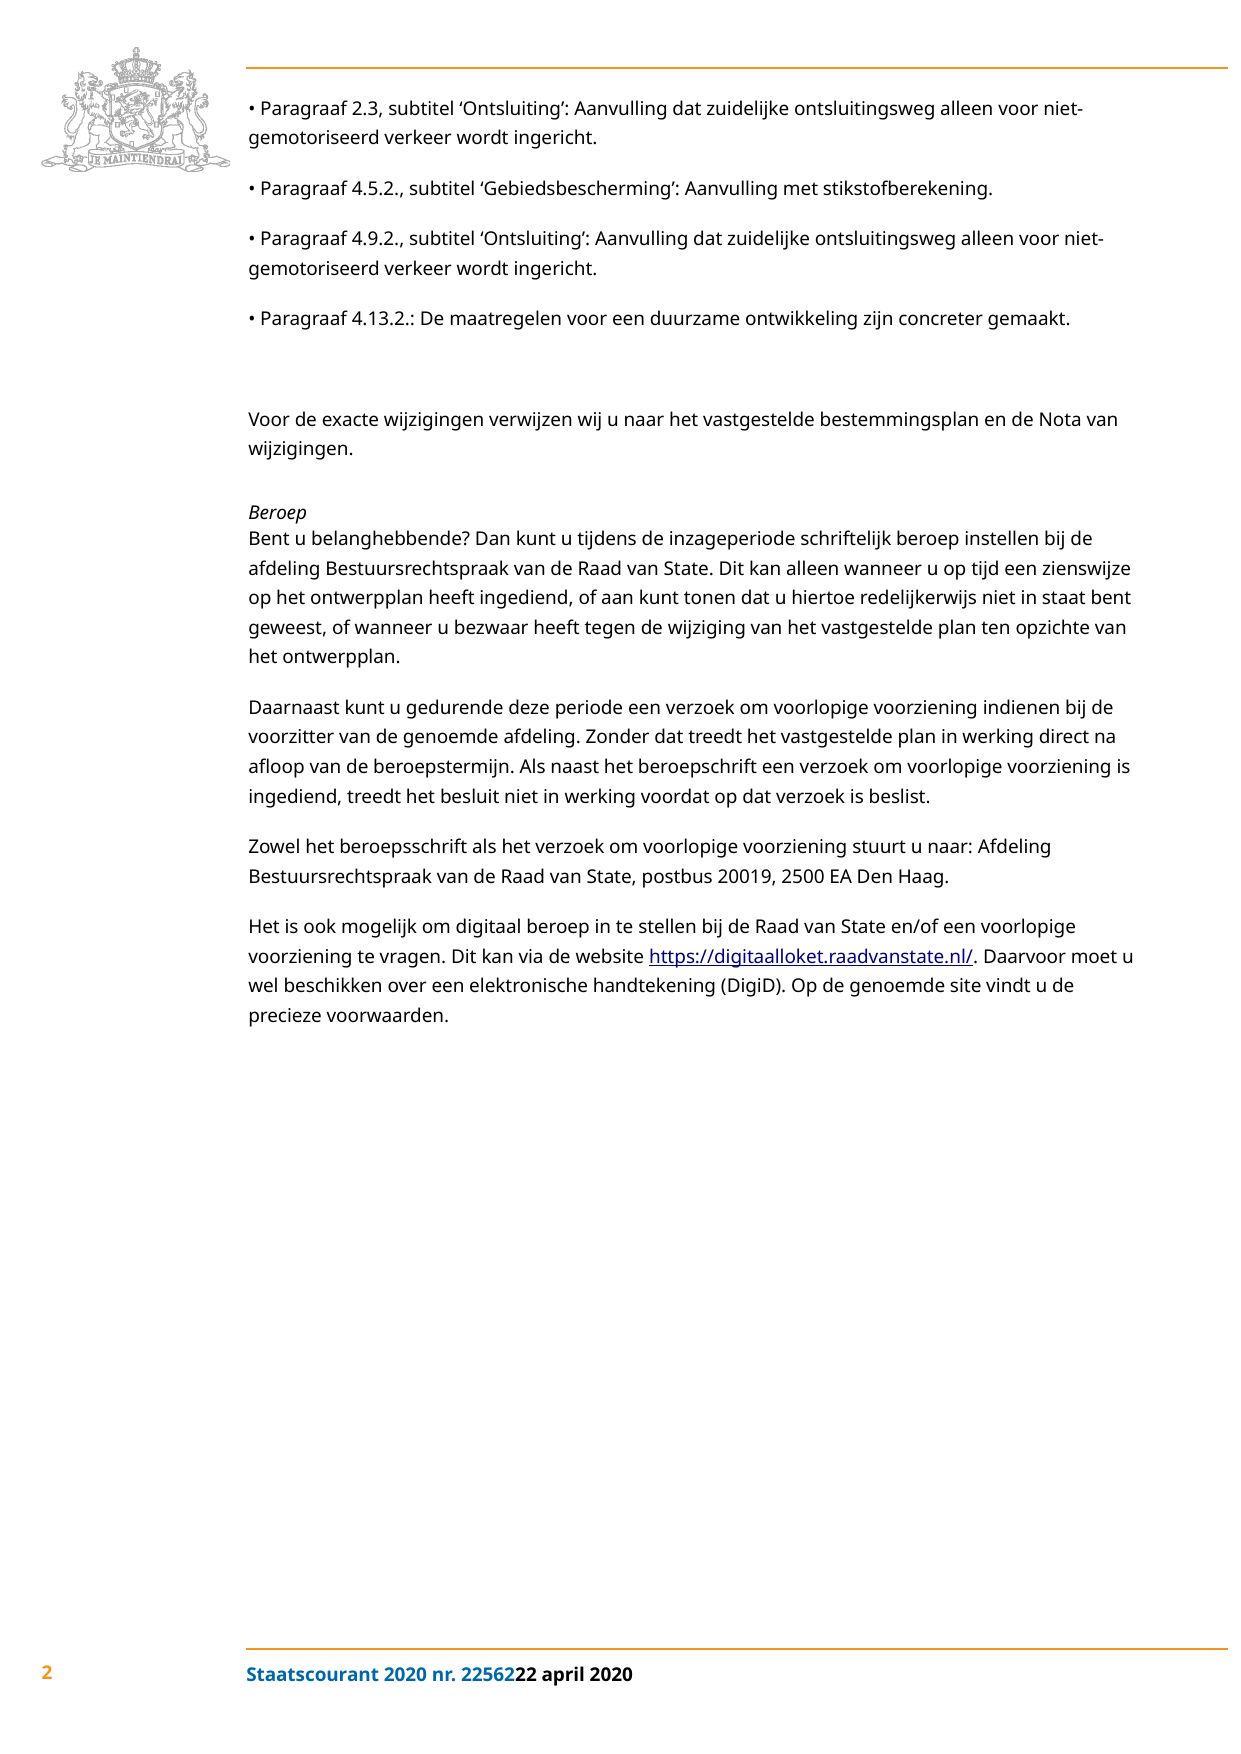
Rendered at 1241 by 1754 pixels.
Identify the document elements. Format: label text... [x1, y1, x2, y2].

picture [41, 47, 231, 172]
text Zowel het beroepsschrift als het verzoek om voorlopige voorziening stuurt u naar: Afdeling Bestuursrechtspraak van de Raad van State, postbus 20019, 2500 EA Den Haag. [248, 833, 1152, 888]
text • Paragraaf 4.5.2., subtitel ‘Gebiedsbescherming’: Aanvulling met stikstofberekening. [248, 175, 1152, 201]
text • Paragraaf 2.3, subtitel ‘Ontsluiting’: Aanvulling dat zuidelijke ontsluitingsweg alleen voor niet-gemotoriseerd verkeer wordt ingericht. [248, 95, 1152, 150]
text • Paragraaf 4.13.2.: De maatregelen voor een duurzame ontwikkeling zijn concreter gemaakt. [248, 305, 1152, 331]
text Voor de exacte wijzigingen verwijzen wij u naar het vastgestelde bestemmingsplan en de Nota van wijzigingen. [248, 406, 1152, 461]
text Beroep [248, 499, 1152, 525]
text Het is ook mogelijk om digitaal beroep in te stellen bij de Raad van State en/of een voorlopige voorziening te vragen. Dit kan via de website https://digitaalloket.raadvanstate.nl/. Daarvoor moet u wel beschikken over een elektronische handtekening (DigiD). Op de genoemde site vindt u de precieze voorwaarden. [248, 913, 1152, 1028]
text Bent u belanghebbende? Dan kunt u tijdens de inzageperiode schriftelijk beroep instellen bij de afdeling Bestuursrechtspraak van de Raad van State. Dit kan alleen wanneer u op tijd een zienswijze op het ontwerpplan heeft ingediend, of aan kunt tonen dat u hiertoe redelijkerwijs niet in staat bent geweest, of wanneer u bezwaar heeft tegen de wijziging van het vastgestelde plan ten opzichte van het ontwerpplan. [248, 525, 1152, 669]
text • Paragraaf 4.9.2., subtitel ‘Ontsluiting’: Aanvulling dat zuidelijke ontsluitingsweg alleen voor niet-gemotoriseerd verkeer wordt ingericht. [248, 225, 1152, 281]
text Daarnaast kunt u gedurende deze periode een verzoek om voorlopige voorziening indienen bij de voorzitter van de genoemde afdeling. Zonder dat treedt het vastgestelde plan in werking direct na afloop van de beroepstermijn. Als naast het beroepschrift een verzoek om voorlopige voorziening is ingediend, treedt het besluit niet in werking voordat op dat verzoek is beslist. [248, 694, 1152, 808]
